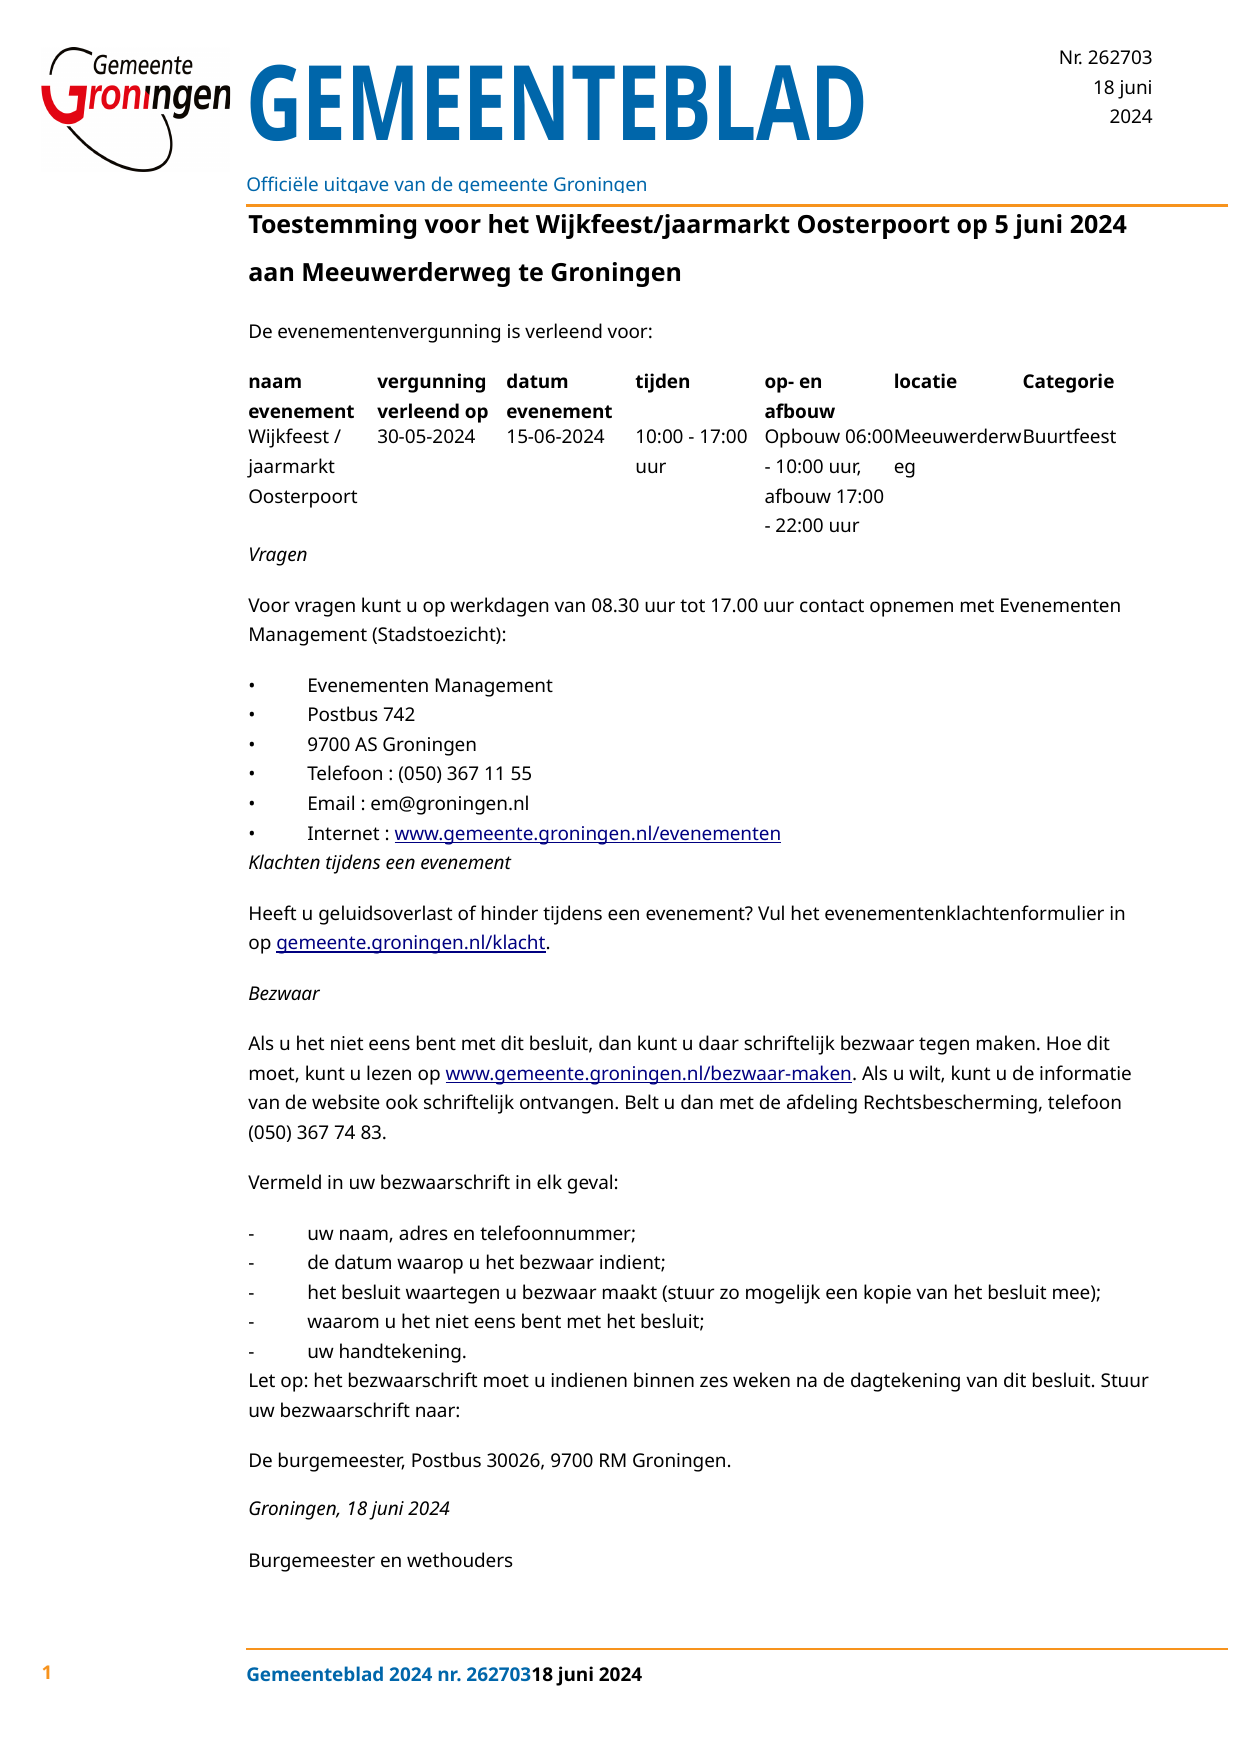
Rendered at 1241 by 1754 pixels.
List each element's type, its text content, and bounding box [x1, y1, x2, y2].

text Klachten tijdens een evenement [248, 849, 1152, 875]
list het besluit waartegen u bezwaar maakt (stuur zo mogelijk een kopie van het besluit mee); [248, 1279, 1152, 1305]
table_header locatie [894, 369, 1022, 424]
list de datum waarop u het bezwaar indient; [248, 1249, 1152, 1275]
text Groningen, 18 juni 2024 [248, 1496, 1152, 1521]
list Telefoon : (050) 367 11 55 [248, 761, 1152, 786]
table_cell Opbouw 06:00 - 10:00 uur, afbouw 17:00 - 22:00 uur [764, 424, 893, 538]
text Vermeld in uw bezwaarschrift in elk geval: [248, 1169, 1152, 1195]
table_header datum evenement [506, 369, 635, 424]
list Internet : www.gemeente.groningen.nl/evenementen [248, 820, 1152, 846]
table_cell 30-05-2024 [377, 424, 506, 538]
table_header Categorie [1023, 369, 1152, 424]
table_cell Wijkfeest / jaarmarkt Oosterpoort [248, 424, 377, 538]
table_cell Meeuwerderweg [894, 424, 1022, 538]
text Als u het niet eens bent met dit besluit, dan kunt u daar schriftelijk bezwaar tegen maken. Hoe dit moet, kunt u lezen op www.gemeente.groningen.nl/bezwaar-maken. Als u wilt, kunt u de informatie van de website ook schriftelijk ontvangen. Belt u dan met de afdeling Rechtsbescherming, telefoon (050) 367 74 83. [248, 1030, 1152, 1145]
text Bezwaar [248, 980, 1152, 1006]
list waarom u het niet eens bent met het besluit; [248, 1308, 1152, 1334]
table_header tijden [635, 369, 764, 424]
list Evenementen Management [248, 672, 1152, 698]
list Email : em@groningen.nl [248, 790, 1152, 816]
picture [41, 47, 231, 172]
text Toestemming voor het Wijkfeest/jaarmarkt Oosterpoort op 5 juni 2024 aan Meeuwerderweg te Groningen [248, 207, 1152, 288]
text Heeft u geluidsoverlast of hinder tijdens een evenement? Vul het evenementenklachtenformulier in op gemeente.groningen.nl/klacht. [248, 900, 1152, 955]
text Voor vragen kunt u op werkdagen van 08.30 uur tot 17.00 uur contact opnemen met Evenementen Management (Stadstoezicht): [248, 592, 1152, 647]
table_header vergunning verleend op [377, 369, 506, 424]
list uw naam, adres en telefoonnummer; [248, 1220, 1152, 1246]
list 9700 AS Groningen [248, 731, 1152, 757]
text Burgemeester en wethouders [248, 1547, 1152, 1573]
list uw handtekening. [248, 1338, 1152, 1364]
text De evenementenvergunning is verleend voor: [248, 318, 1152, 344]
table_header naam evenement [248, 369, 377, 424]
table_cell 10:00 - 17:00 uur [635, 424, 764, 538]
text De burgemeester, Postbus 30026, 9700 RM Groningen. [248, 1448, 1152, 1473]
table_cell 15-06-2024 [506, 424, 635, 538]
text Let op: het bezwaarschrift moet u indienen binnen zes weken na de dagtekening van dit besluit. Stuur uw bezwaarschrift naar: [248, 1368, 1152, 1423]
table_header op- en afbouw [764, 369, 893, 424]
text Vragen [248, 541, 1152, 567]
table_cell Buurtfeest [1023, 424, 1152, 538]
list Postbus 742 [248, 701, 1152, 727]
